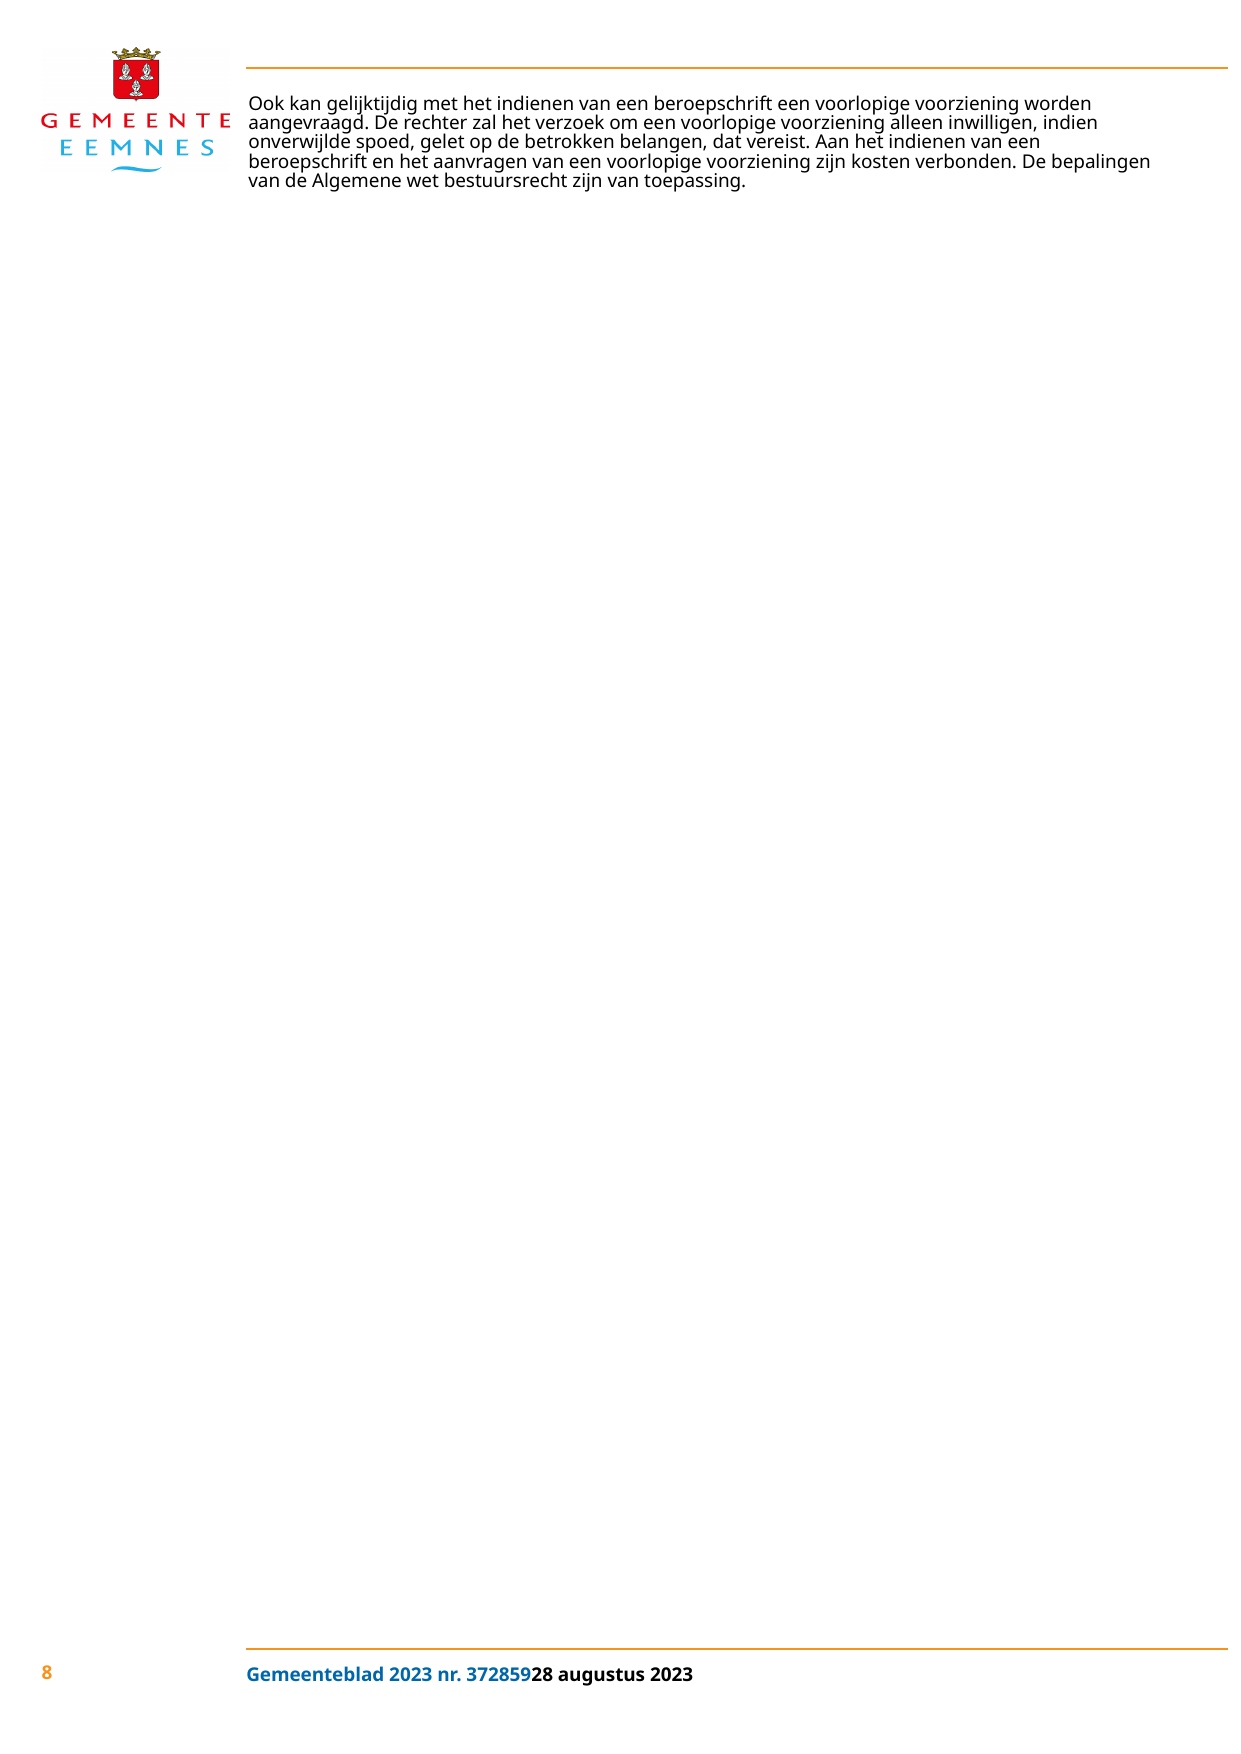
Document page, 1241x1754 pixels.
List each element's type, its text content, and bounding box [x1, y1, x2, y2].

picture [41, 47, 231, 172]
text Ook kan gelijktijdig met het indienen van een beroepschrift een voorlopige voorziening worden aangevraagd. De rechter zal het verzoek om een voorlopige voorziening alleen inwilligen, indien onverwijlde spoed, gelet op de betrokken belangen, dat vereist. Aan het indienen van een beroepschrift en het aanvragen van een voorlopige voorziening zijn kosten verbonden. De bepalingen van de Algemene wet bestuursrecht zijn van toepassing. [248, 95, 1152, 191]
